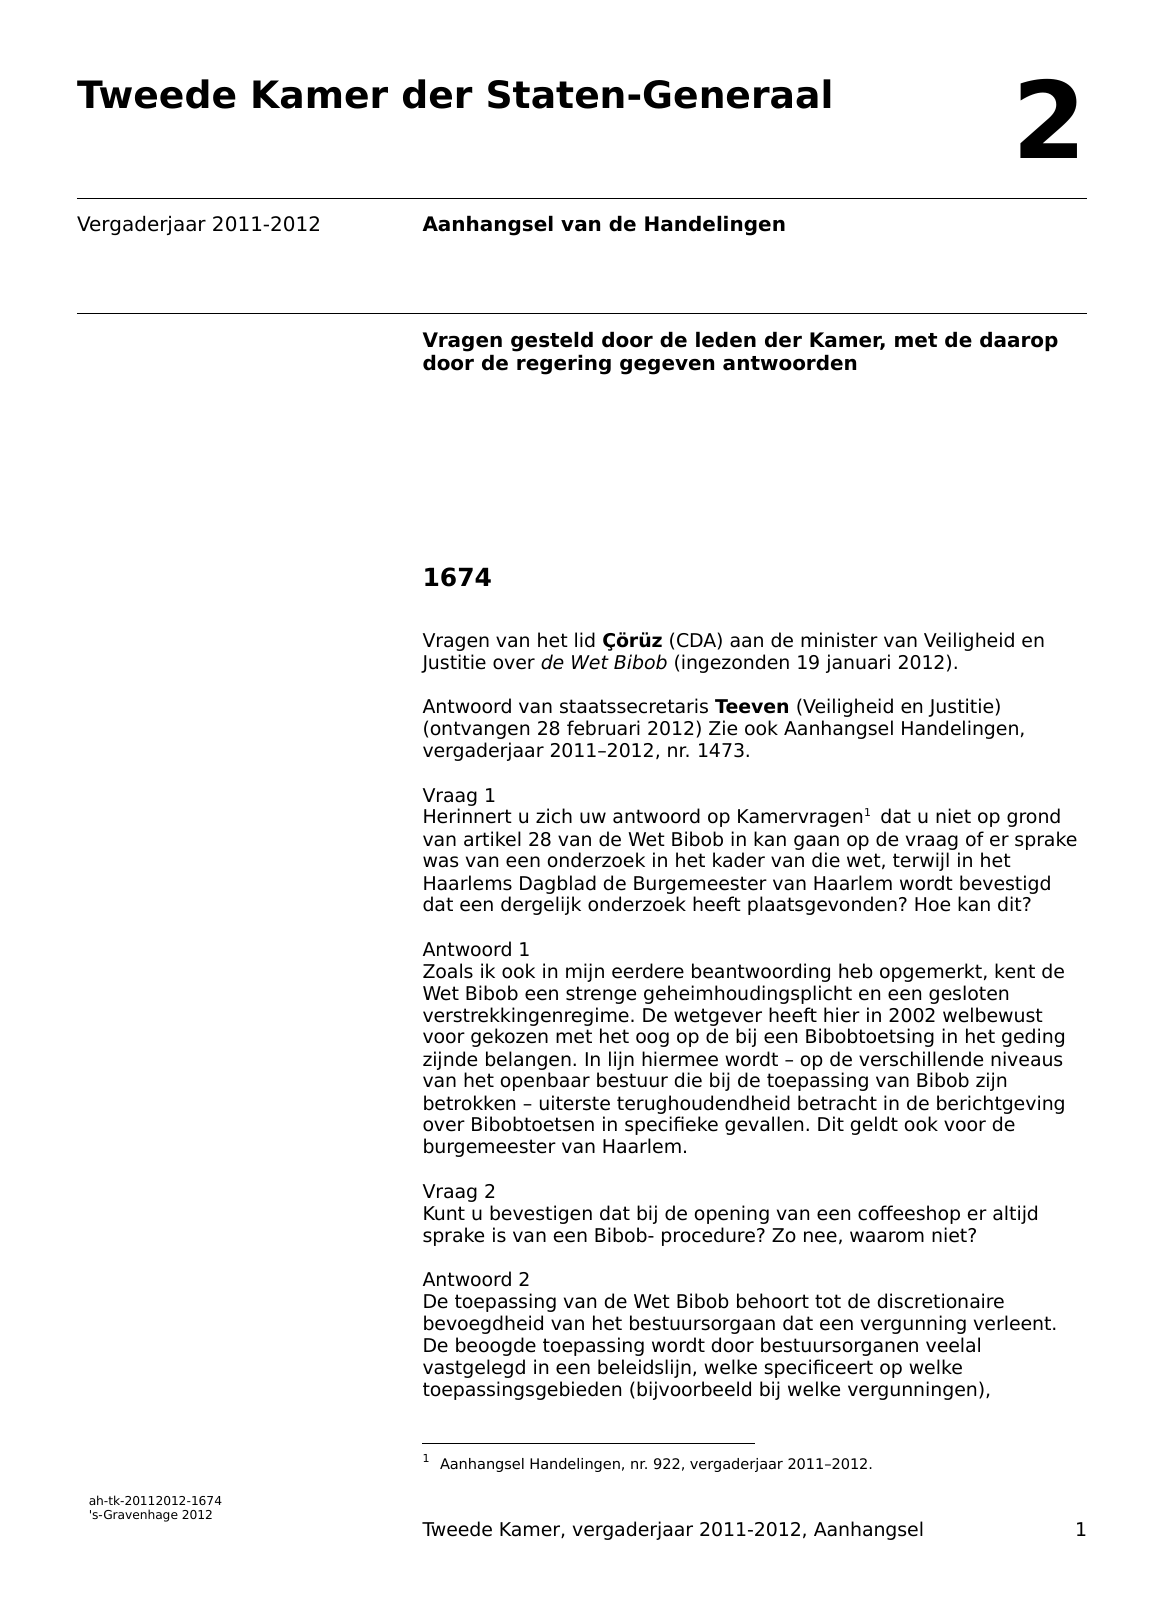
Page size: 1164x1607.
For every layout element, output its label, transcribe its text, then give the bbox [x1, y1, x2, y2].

text Zoals ik ook in mijn eerdere beantwoording heb opgemerkt, kent de Wet Bibob een strenge geheimhoudingsplicht en een gesloten verstrekkingenregime. De wetgever heeft hier in 2002 welbewust voor gekozen met het oog op de bij een Bibobtoetsing in het geding zijnde belangen. In lijn hiermee wordt – op de verschillende niveaus van het openbaar bestuur die bij de toepassing van Bibob zijn betrokken – uiterste terughoudendheid betracht in de berichtgeving over Bibobtoetsen in specifieke gevallen. Dit geldt ook voor de burgemeester van Haarlem. [422, 961, 1087, 1158]
text 's-Gravenhage 2012 [88, 1508, 323, 1522]
text Vraag 1 [422, 784, 1087, 806]
table_cell Vragen gesteld door de leden der Kamer, met de daarop door de regering gegeven antwoorden [422, 314, 1087, 375]
table_header Tweede Kamer der Staten-Generaal [77, 59, 886, 198]
table_cell [77, 314, 422, 375]
text Antwoord van staatssecretaris Teeven (Veiligheid en Justitie) (ontvangen 28 februari 2012) Zie ook Aanhangsel Handelingen, vergaderjaar 2011–2012, nr. 1473. [422, 696, 1087, 762]
table_cell Vergaderjaar 2011-2012 [77, 199, 422, 313]
text Vragen van het lid Çörüz (CDA) aan de minister van Veiligheid en Justitie over de Wet Bibob (ingezonden 19 januari 2012). [422, 630, 1087, 674]
table_cell Aanhangsel van de Handelingen [422, 199, 1087, 313]
text ah-tk-20112012-1674 [88, 1494, 323, 1508]
table_header 2 [886, 59, 1087, 198]
text 1674 [422, 563, 1087, 592]
text Kunt u bevestigen dat bij de opening van een coffeeshop er altijd sprake is van een Bibob- procedure? Zo nee, waarom niet? [422, 1202, 1087, 1246]
text De toepassing van de Wet Bibob behoort tot de discretionaire bevoegdheid van het bestuursorgaan dat een vergunning verleent. De beoogde toepassing wordt door bestuursorganen veelal vastgelegd in een beleidslijn, welke specificeert op welke toepassingsgebieden (bijvoorbeeld bij welke vergunningen), [422, 1291, 1087, 1401]
text Aanhangsel Handelingen, nr. 922, vergaderjaar 2011–2012. [422, 1452, 1087, 1474]
text Vraag 2 [422, 1181, 1087, 1202]
text Herinnert u zich uw antwoord op Kamervragen dat u niet op grond van artikel 28 van de Wet Bibob in kan gaan op de vraag of er sprake was van een onderzoek in het kader van die wet, terwijl in het Haarlems Dagblad de Burgemeester van Haarlem wordt bevestigd dat een dergelijk onderzoek heeft plaatsgevonden? Hoe kan dit? [422, 806, 1087, 916]
text Antwoord 2 [422, 1269, 1087, 1291]
text Antwoord 1 [422, 938, 1087, 961]
